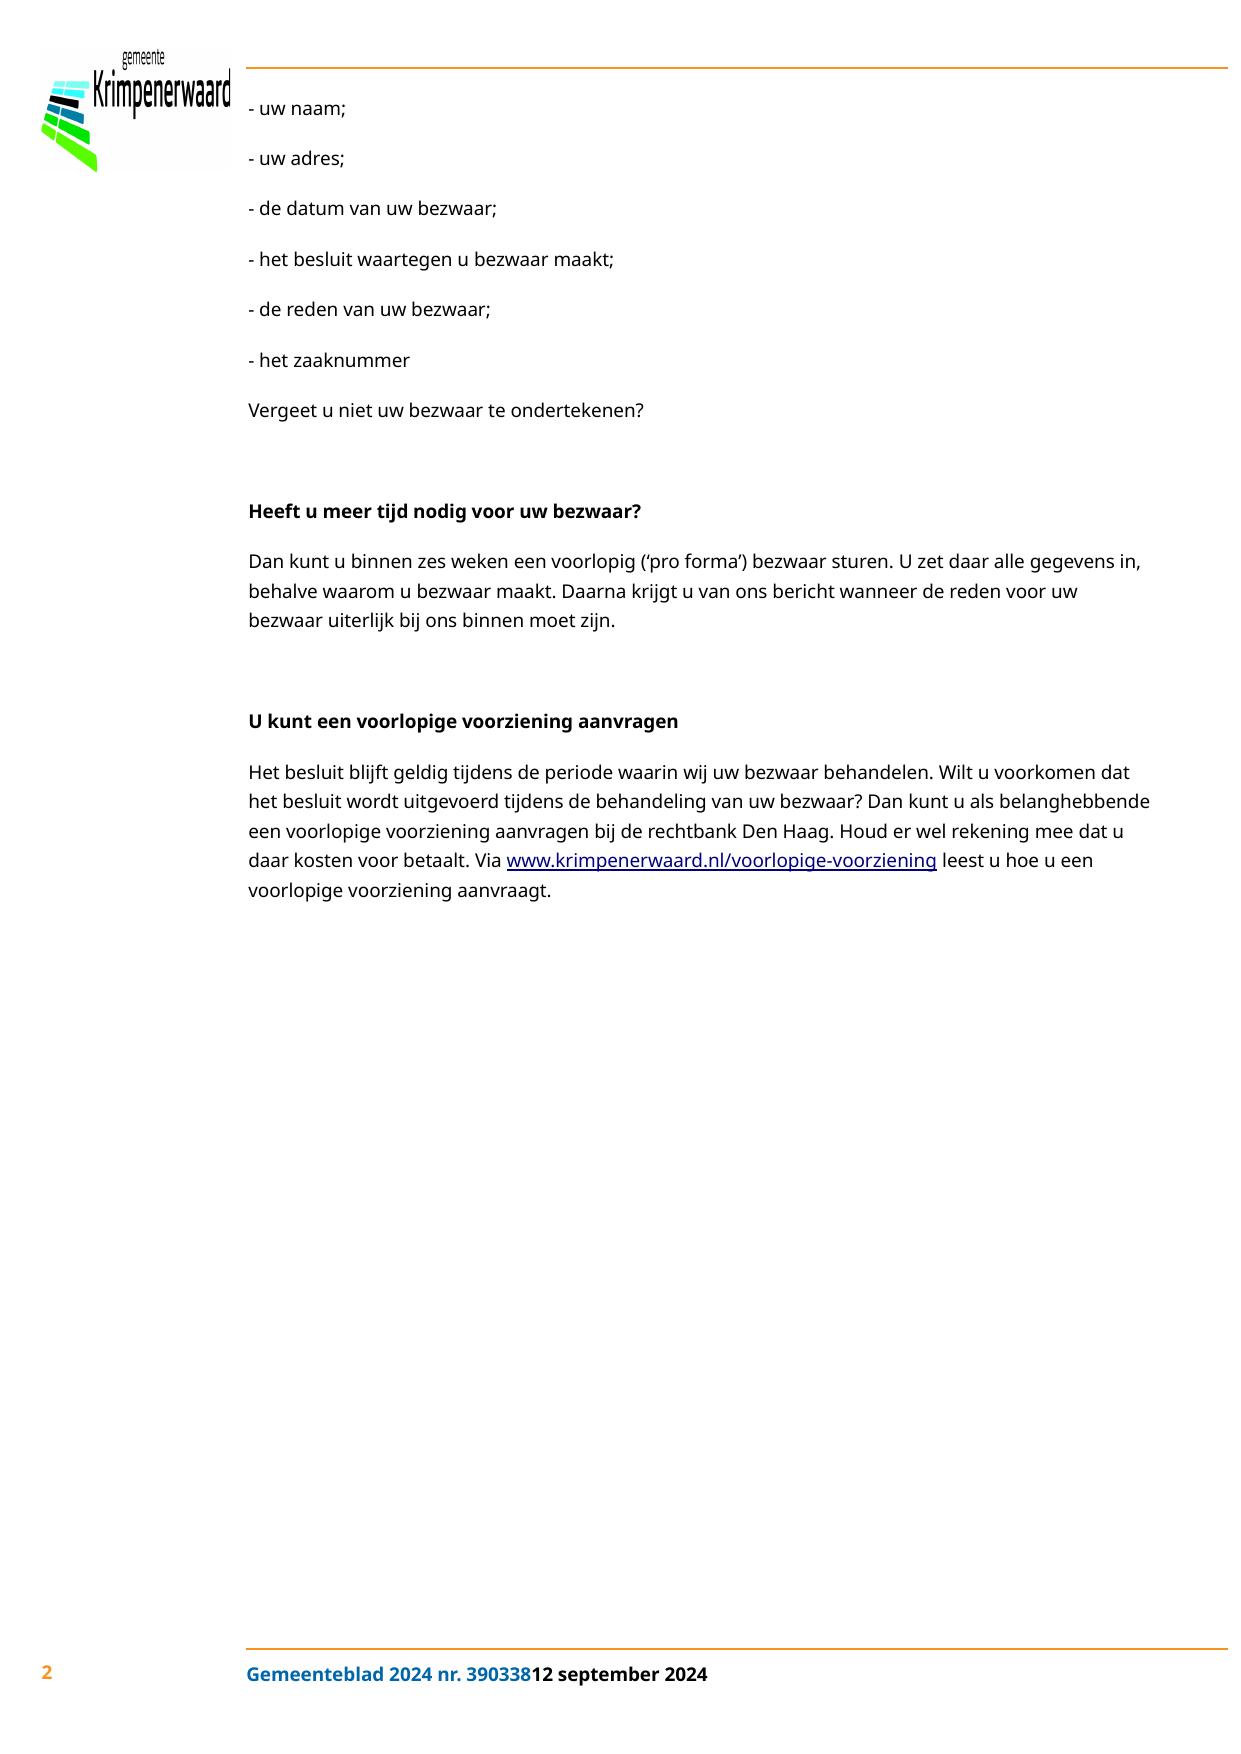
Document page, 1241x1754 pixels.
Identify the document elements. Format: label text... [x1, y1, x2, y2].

text - uw adres; [248, 145, 1152, 171]
text Heeft u meer tijd nodig voor uw bezwaar? [248, 498, 1152, 524]
text Dan kunt u binnen zes weken een voorlopig (‘pro forma’) bezwaar sturen. U zet daar alle gegevens in, behalve waarom u bezwaar maakt. Daarna krijgt u van ons bericht wanneer de reden voor uw bezwaar uiterlijk bij ons binnen moet zijn. [248, 548, 1152, 633]
text Het besluit blijft geldig tijdens de periode waarin wij uw bezwaar behandelen. Wilt u voorkomen dat het besluit wordt uitgevoerd tijdens de behandeling van uw bezwaar? Dan kunt u als belanghebbende een voorlopige voorziening aanvragen bij de rechtbank Den Haag. Houd er wel rekening mee dat u daar kosten voor betaalt. Via www.krimpenerwaard.nl/voorlopige-voorziening leest u hoe u een voorlopige voorziening aanvraagt. [248, 759, 1152, 903]
text - het zaaknummer [248, 347, 1152, 373]
text - de datum van uw bezwaar; [248, 196, 1152, 221]
text - het besluit waartegen u bezwaar maakt; [248, 246, 1152, 272]
text Vergeet u niet uw bezwaar te ondertekenen? [248, 397, 1152, 423]
text U kunt een voorlopige voorziening aanvragen [248, 708, 1152, 734]
text - uw naam; [248, 95, 1152, 121]
text - de reden van uw bezwaar; [248, 296, 1152, 322]
picture [41, 47, 231, 172]
